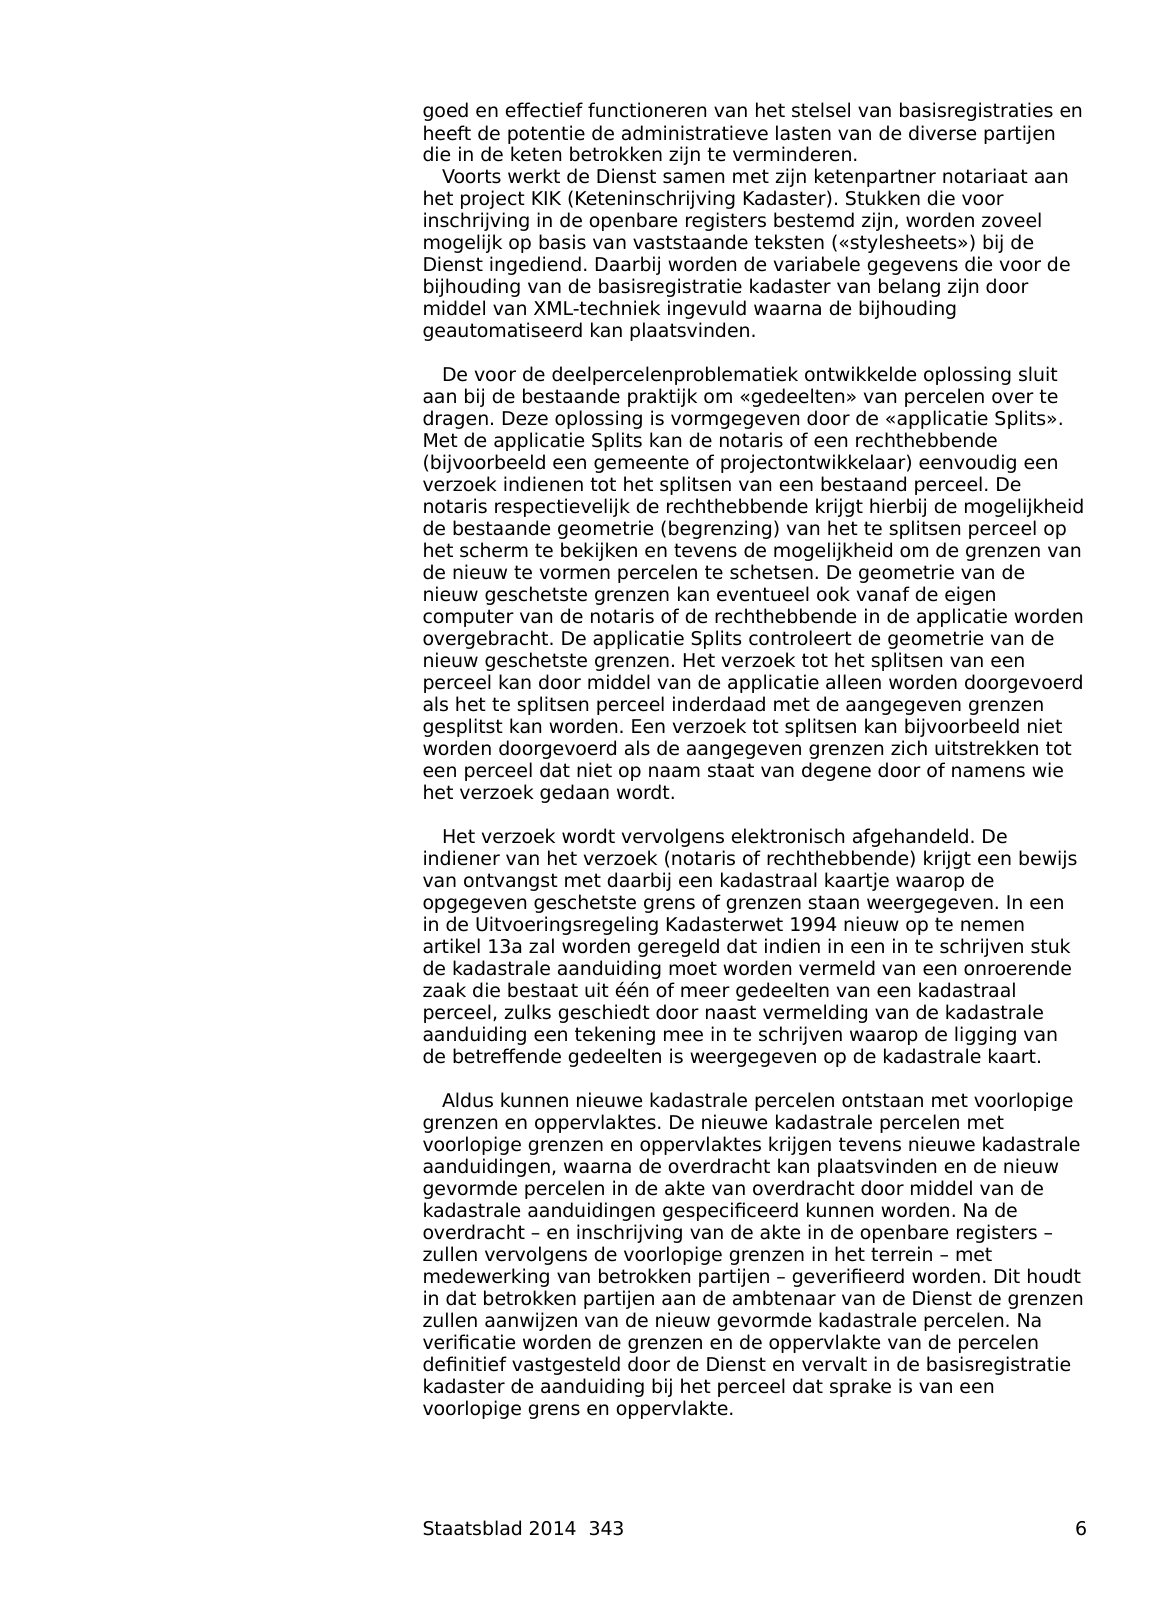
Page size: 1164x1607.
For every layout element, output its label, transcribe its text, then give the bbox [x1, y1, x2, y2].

text Voorts werkt de Dienst samen met zijn ketenpartner notariaat aan het project KIK (Keteninschrijving Kadaster). Stukken die voor inschrijving in de openbare registers bestemd zijn, worden zoveel mogelijk op basis van vaststaande teksten («stylesheets») bij de Dienst ingediend. Daarbij worden de variabele gegevens die voor de bijhouding van de basisregistratie kadaster van belang zijn door middel van XML-techniek ingevuld waarna de bijhouding geautomatiseerd kan plaatsvinden. [422, 166, 1087, 342]
text Het verzoek wordt vervolgens elektronisch afgehandeld. De indiener van het verzoek (notaris of rechthebbende) krijgt een bewijs van ontvangst met daarbij een kadastraal kaartje waarop de opgegeven geschetste grens of grenzen staan weergegeven. In een in de Uitvoeringsregeling Kadasterwet 1994 nieuw op te nemen artikel 13a zal worden geregeld dat indien in een in te schrijven stuk de kadastrale aanduiding moet worden vermeld van een onroerende zaak die bestaat uit één of meer gedeelten van een kadastraal perceel, zulks geschiedt door naast vermelding van de kadastrale aanduiding een tekening mee in te schrijven waarop de ligging van de betreffende gedeelten is weergegeven op de kadastrale kaart. [422, 826, 1087, 1068]
text De voor de deelpercelenproblematiek ontwikkelde oplossing sluit aan bij de bestaande praktijk om «gedeelten» van percelen over te dragen. Deze oplossing is vormgegeven door de «applicatie Splits». Met de applicatie Splits kan de notaris of een rechthebbende (bijvoorbeeld een gemeente of projectontwikkelaar) eenvoudig een verzoek indienen tot het splitsen van een bestaand perceel. De notaris respectievelijk de rechthebbende krijgt hierbij de mogelijkheid de bestaande geometrie (begrenzing) van het te splitsen perceel op het scherm te bekijken en tevens de mogelijkheid om de grenzen van de nieuw te vormen percelen te schetsen. De geometrie van de nieuw geschetste grenzen kan eventueel ook vanaf de eigen computer van de notaris of de rechthebbende in de applicatie worden overgebracht. De applicatie Splits controleert de geometrie van de nieuw geschetste grenzen. Het verzoek tot het splitsen van een perceel kan door middel van de applicatie alleen worden doorgevoerd als het te splitsen perceel inderdaad met de aangegeven grenzen gesplitst kan worden. Een verzoek tot splitsen kan bijvoorbeeld niet worden doorgevoerd als de aangegeven grenzen zich uitstrekken tot een perceel dat niet op naam staat van degene door of namens wie het verzoek gedaan wordt. [422, 364, 1087, 804]
text Aldus kunnen nieuwe kadastrale percelen ontstaan met voorlopige grenzen en oppervlaktes. De nieuwe kadastrale percelen met voorlopige grenzen en oppervlaktes krijgen tevens nieuwe kadastrale aanduidingen, waarna de overdracht kan plaatsvinden en de nieuw gevormde percelen in de akte van overdracht door middel van de kadastrale aanduidingen gespecificeerd kunnen worden. Na de overdracht – en inschrijving van de akte in de openbare registers – zullen vervolgens de voorlopige grenzen in het terrein – met medewerking van betrokken partijen – geverifieerd worden. Dit houdt in dat betrokken partijen aan de ambtenaar van de Dienst de grenzen zullen aanwijzen van de nieuw gevormde kadastrale percelen. Na verificatie worden de grenzen en de oppervlakte van de percelen definitief vastgesteld door de Dienst en vervalt in de basisregistratie kadaster de aanduiding bij het perceel dat sprake is van een voorlopige grens en oppervlakte. [422, 1090, 1087, 1420]
text goed en effectief functioneren van het stelsel van basisregistraties en heeft de potentie de administratieve lasten van de diverse partijen die in de keten betrokken zijn te verminderen. [422, 100, 1087, 166]
